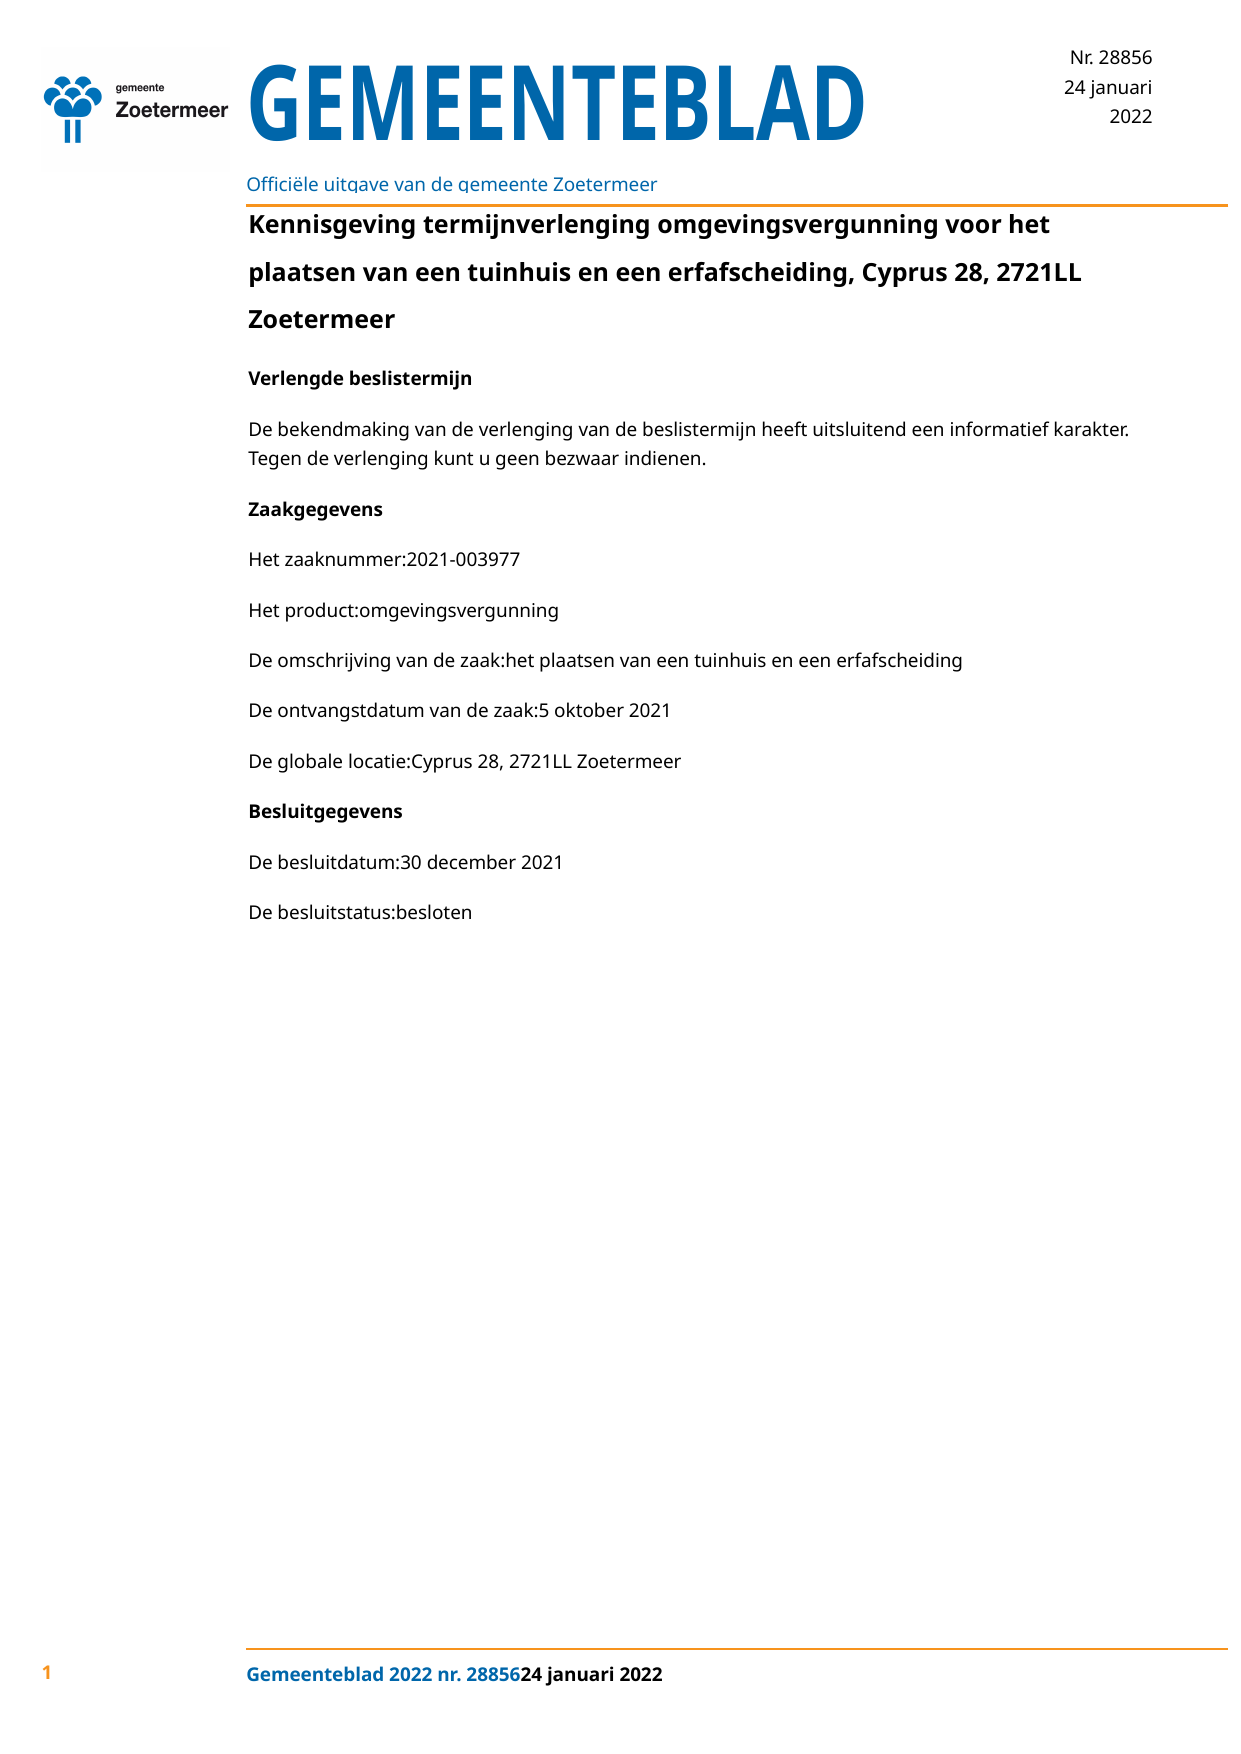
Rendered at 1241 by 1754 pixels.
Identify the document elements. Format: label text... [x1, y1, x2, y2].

text Besluitgegevens [248, 798, 1152, 824]
text De bekendmaking van de verlenging van de beslistermijn heeft uitsluitend een informatief karakter. Tegen de verlenging kunt u geen bezwaar indienen. [248, 416, 1152, 471]
text Kennisgeving termijnverlenging omgevingsvergunning voor het plaatsen van een tuinhuis en een erfafscheiding, Cyprus 28, 2721LL Zoetermeer [248, 207, 1152, 336]
text De omschrijving van de zaak:het plaatsen van een tuinhuis en een erfafscheiding [248, 647, 1152, 673]
text De globale locatie:Cyprus 28, 2721LL Zoetermeer [248, 748, 1152, 774]
picture [41, 47, 231, 172]
text Het product:omgevingsvergunning [248, 597, 1152, 622]
text De besluitstatus:besloten [248, 899, 1152, 925]
text De besluitdatum:30 december 2021 [248, 849, 1152, 874]
text De ontvangstdatum van de zaak:5 oktober 2021 [248, 698, 1152, 723]
text Verlengde beslistermijn [248, 366, 1152, 391]
text Zaakgegevens [248, 496, 1152, 522]
text Het zaaknummer:2021-003977 [248, 546, 1152, 572]
